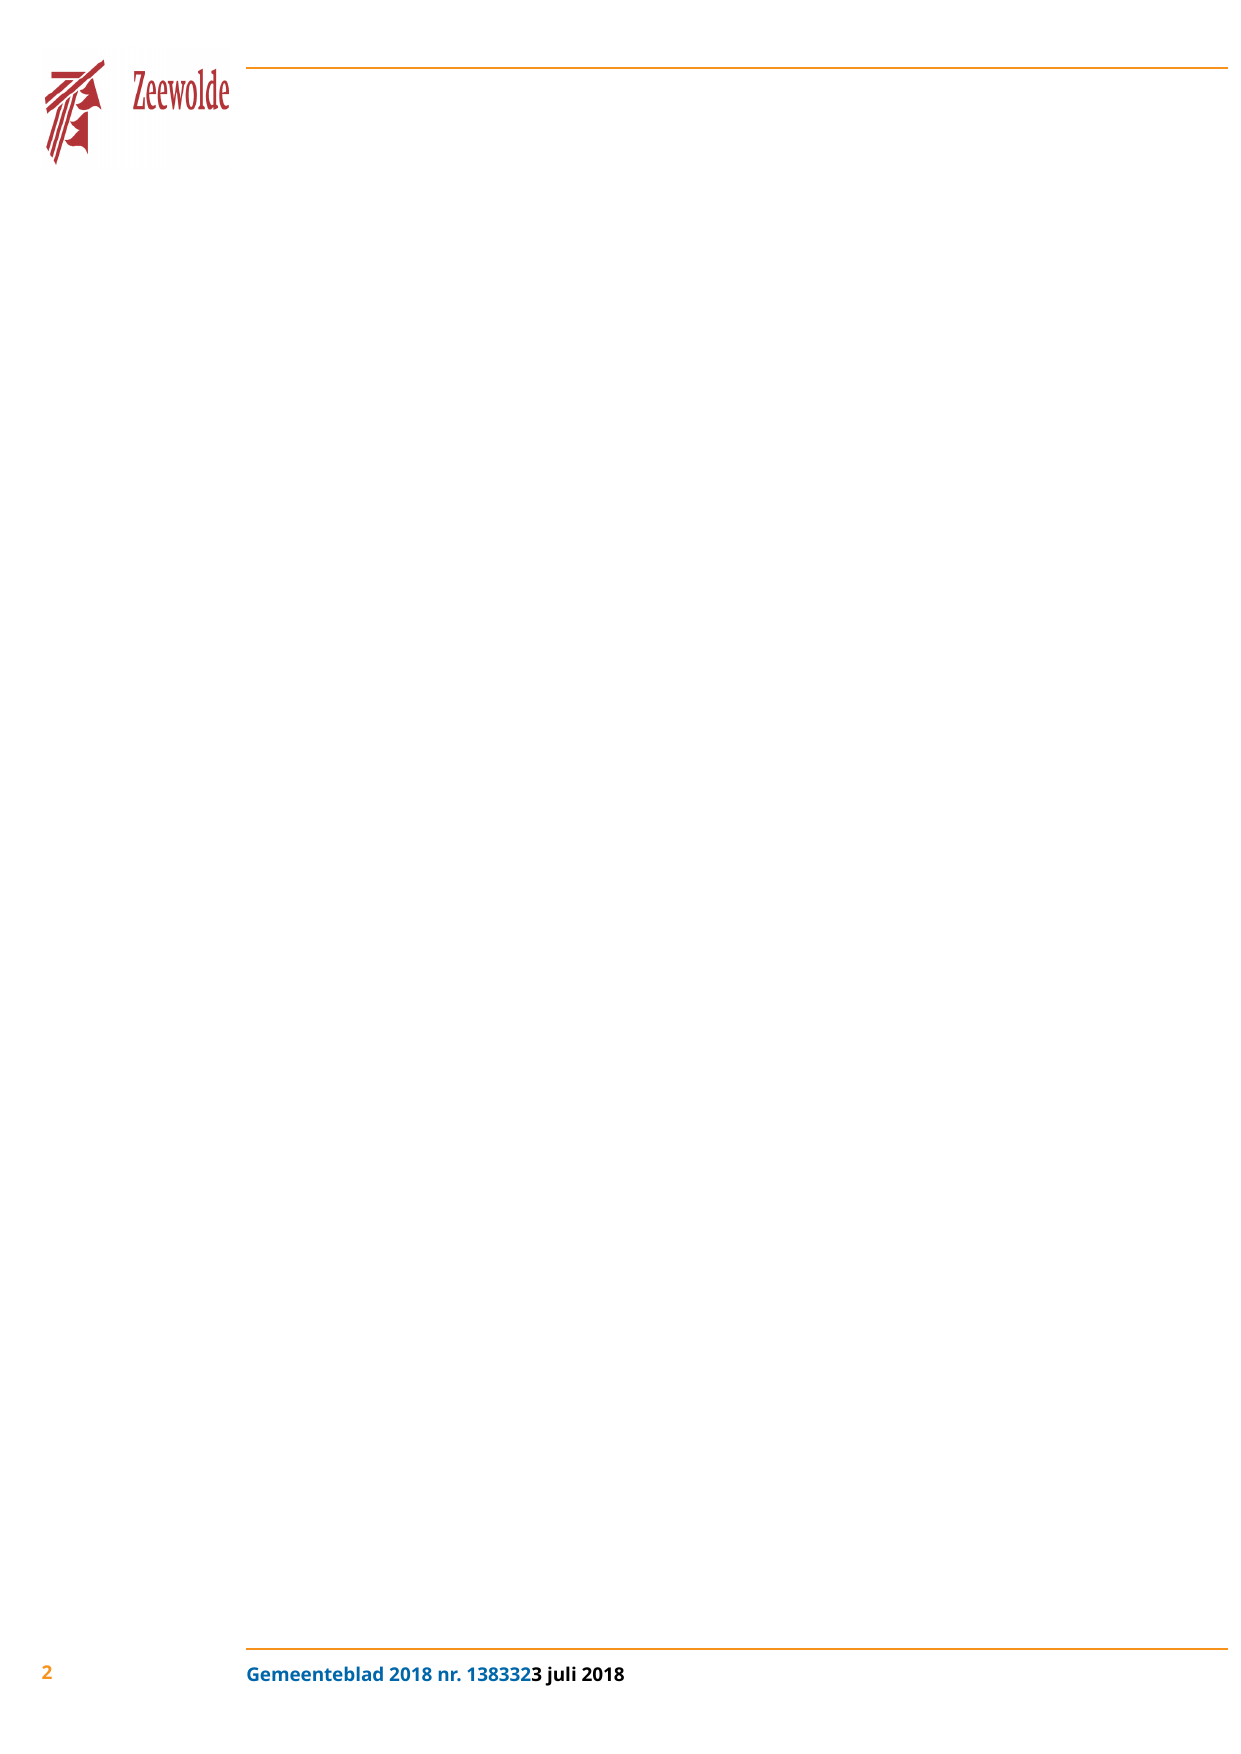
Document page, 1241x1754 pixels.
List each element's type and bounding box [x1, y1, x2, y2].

picture [41, 47, 231, 172]
